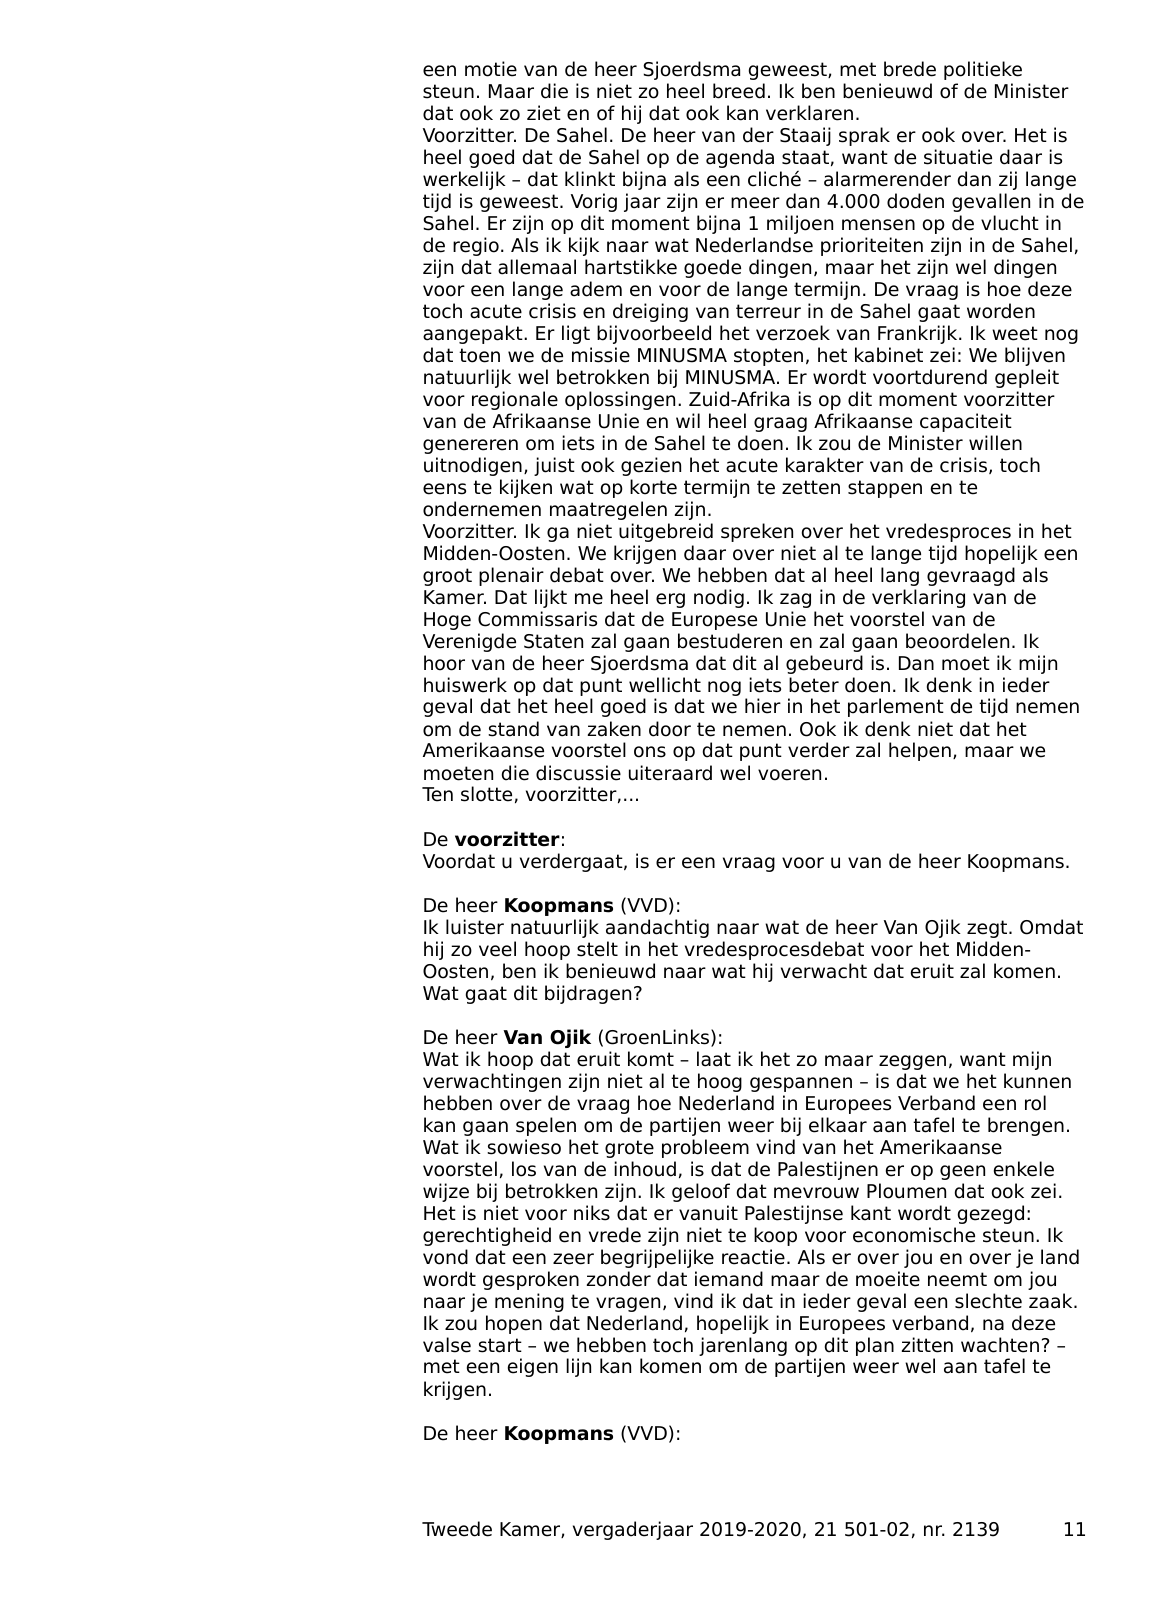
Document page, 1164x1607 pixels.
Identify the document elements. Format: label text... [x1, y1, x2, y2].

text een motie van de heer Sjoerdsma geweest, met brede politieke steun. Maar die is niet zo heel breed. Ik ben benieuwd of de Minister dat ook zo ziet en of hij dat ook kan verklaren. [422, 59, 1087, 125]
text De heer Koopmans (VVD): [422, 1423, 1087, 1444]
text Voordat u verdergaat, is er een vraag voor u van de heer Koopmans. [422, 851, 1087, 872]
text Ten slotte, voorzitter,... [422, 784, 1087, 806]
text De voorzitter: [422, 828, 1087, 851]
text Voorzitter. De Sahel. De heer van der Staaij sprak er ook over. Het is heel goed dat de Sahel op de agenda staat, want de situatie daar is werkelijk – dat klinkt bijna als een cliché – alarmerender dan zij lange tijd is geweest. Vorig jaar zijn er meer dan 4.000 doden gevallen in de Sahel. Er zijn op dit moment bijna 1 miljoen mensen op de vlucht in de regio. Als ik kijk naar wat Nederlandse prioriteiten zijn in de Sahel, zijn dat allemaal hartstikke goede dingen, maar het zijn wel dingen voor een lange adem en voor de lange termijn. De vraag is hoe deze toch acute crisis en dreiging van terreur in de Sahel gaat worden aangepakt. Er ligt bijvoorbeeld het verzoek van Frankrijk. Ik weet nog dat toen we de missie MINUSMA stopten, het kabinet zei: We blijven natuurlijk wel betrokken bij MINUSMA. Er wordt voortdurend gepleit voor regionale oplossingen. Zuid-Afrika is op dit moment voorzitter van de Afrikaanse Unie en wil heel graag Afrikaanse capaciteit genereren om iets in de Sahel te doen. Ik zou de Minister willen uitnodigen, juist ook gezien het acute karakter van de crisis, toch eens te kijken wat op korte termijn te zetten stappen en te ondernemen maatregelen zijn. [422, 125, 1087, 521]
text De heer Koopmans (VVD): [422, 895, 1087, 917]
text Wat ik hoop dat eruit komt – laat ik het zo maar zeggen, want mijn verwachtingen zijn niet al te hoog gespannen – is dat we het kunnen hebben over de vraag hoe Nederland in Europees Verband een rol kan gaan spelen om de partijen weer bij elkaar aan tafel te brengen. Wat ik sowieso het grote probleem vind van het Amerikaanse voorstel, los van de inhoud, is dat de Palestijnen er op geen enkele wijze bij betrokken zijn. Ik geloof dat mevrouw Ploumen dat ook zei. Het is niet voor niks dat er vanuit Palestijnse kant wordt gezegd: gerechtigheid en vrede zijn niet te koop voor economische steun. Ik vond dat een zeer begrijpelijke reactie. Als er over jou en over je land wordt gesproken zonder dat iemand maar de moeite neemt om jou naar je mening te vragen, vind ik dat in ieder geval een slechte zaak. Ik zou hopen dat Nederland, hopelijk in Europees verband, na deze valse start – we hebben toch jarenlang op dit plan zitten wachten? – met een eigen lijn kan komen om de partijen weer wel aan tafel te krijgen. [422, 1049, 1087, 1400]
text Ik luister natuurlijk aandachtig naar wat de heer Van Ojik zegt. Omdat hij zo veel hoop stelt in het vredesprocesdebat voor het Midden-Oosten, ben ik benieuwd naar wat hij verwacht dat eruit zal komen. Wat gaat dit bijdragen? [422, 917, 1087, 1004]
text Voorzitter. Ik ga niet uitgebreid spreken over het vredesproces in het Midden-Oosten. We krijgen daar over niet al te lange tijd hopelijk een groot plenair debat over. We hebben dat al heel lang gevraagd als Kamer. Dat lijkt me heel erg nodig. Ik zag in de verklaring van de Hoge Commissaris dat de Europese Unie het voorstel van de Verenigde Staten zal gaan bestuderen en zal gaan beoordelen. Ik hoor van de heer Sjoerdsma dat dit al gebeurd is. Dan moet ik mijn huiswerk op dat punt wellicht nog iets beter doen. Ik denk in ieder geval dat het heel goed is dat we hier in het parlement de tijd nemen om de stand van zaken door te nemen. Ook ik denk niet dat het Amerikaanse voorstel ons op dat punt verder zal helpen, maar we moeten die discussie uiteraard wel voeren. [422, 521, 1087, 784]
text De heer Van Ojik (GroenLinks): [422, 1027, 1087, 1049]
